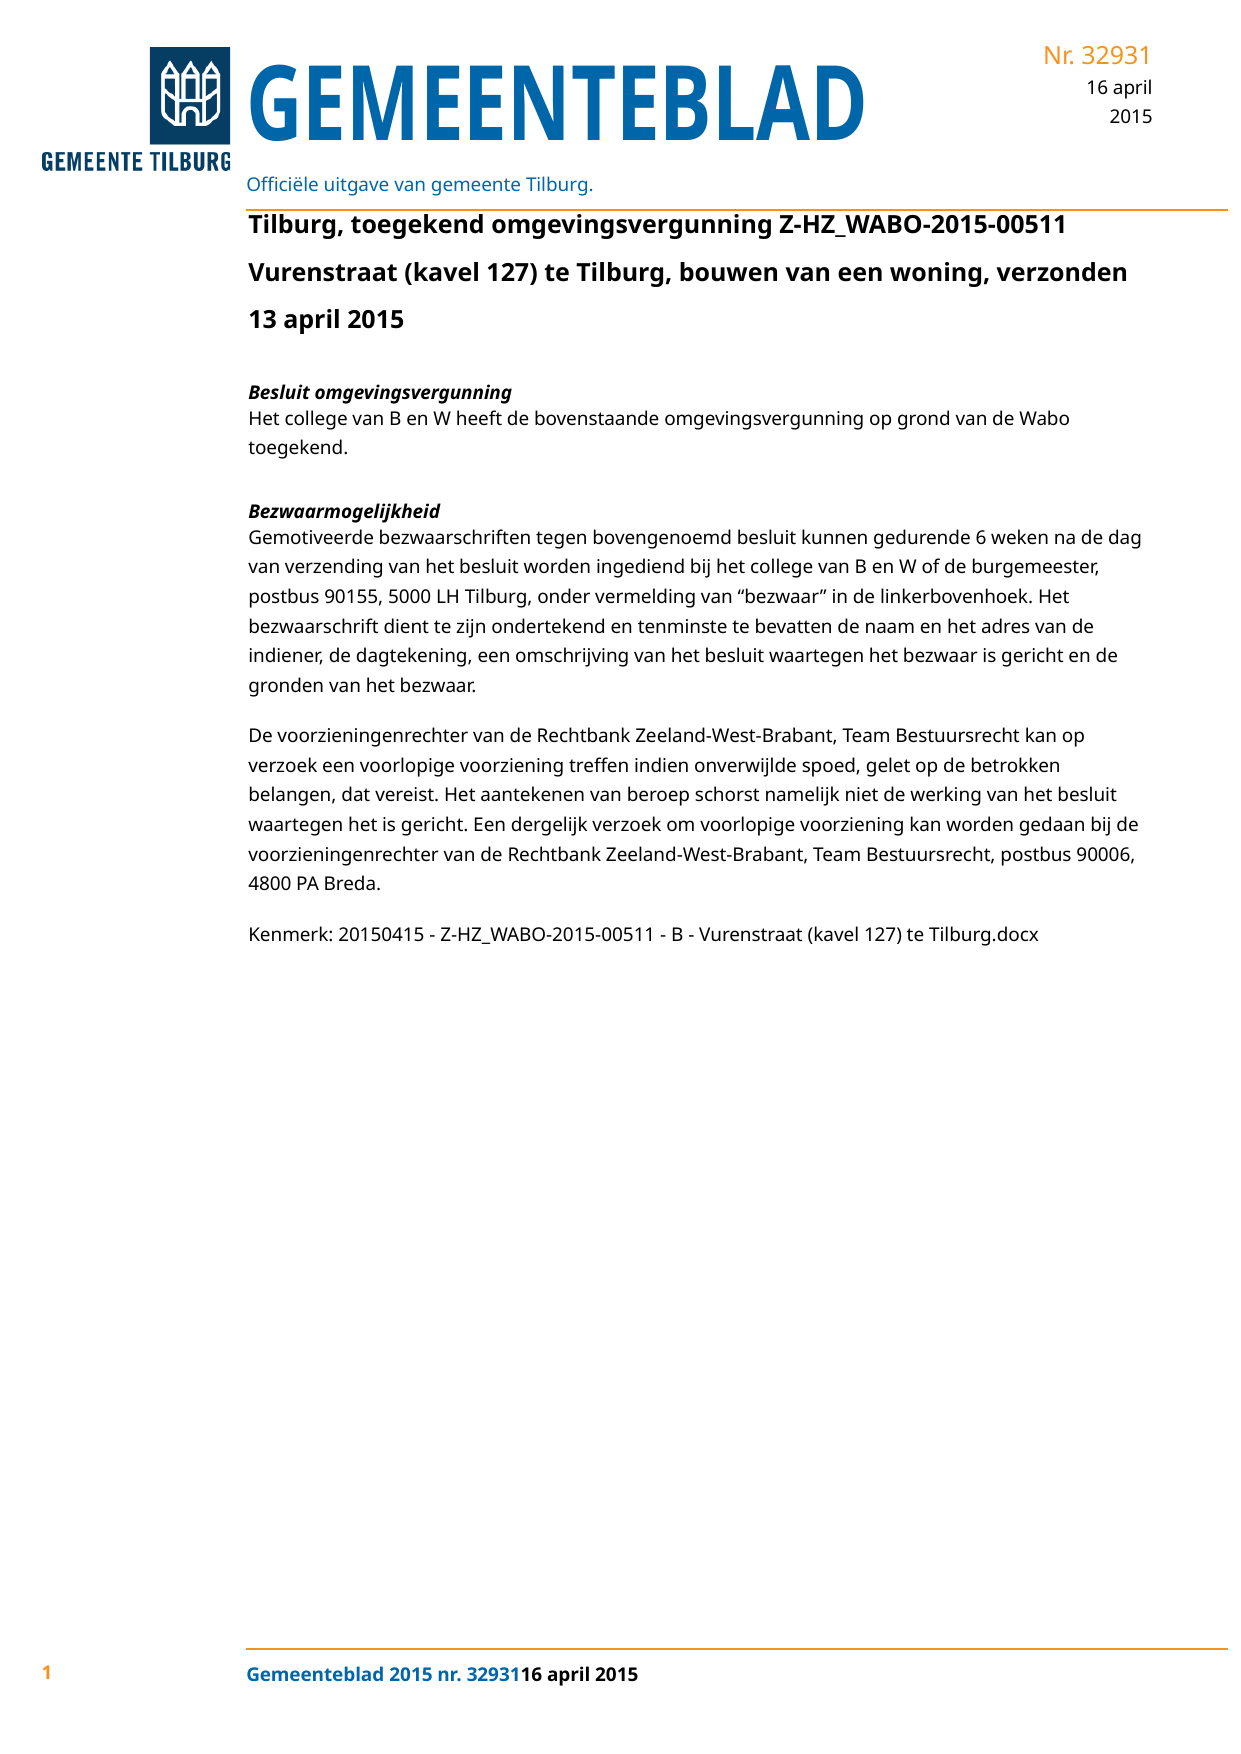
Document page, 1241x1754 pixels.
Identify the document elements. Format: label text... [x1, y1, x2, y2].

text Besluit omgevingsvergunning [248, 379, 1152, 405]
text Gemotiveerde bezwaarschriften tegen bovengenoemd besluit kunnen gedurende 6 weken na de dag van verzending van het besluit worden ingediend bij het college van B en W of de burgemeester, postbus 90155, 5000 LH Tilburg, onder vermelding van “bezwaar” in de linkerbovenhoek. Het bezwaarschrift dient te zijn ondertekend en tenminste te bevatten de naam en het adres van de indiener, de dagtekening, een omschrijving van het besluit waartegen het bezwaar is gericht en de gronden van het bezwaar. [248, 524, 1152, 698]
picture [41, 47, 231, 172]
text Kenmerk: 20150415 - Z-HZ_WABO-2015-00511 - B - Vurenstraat (kavel 127) te Tilburg.docx [248, 921, 1152, 946]
text Tilburg, toegekend omgevingsvergunning Z-HZ_WABO-2015-00511 Vurenstraat (kavel 127) te Tilburg, bouwen van een woning, verzonden 13 april 2015 [248, 211, 1152, 336]
text De voorzieningenrechter van de Rechtbank Zeeland-West-Brabant, Team Bestuursrecht kan op verzoek een voorlopige voorziening treffen indien onverwijlde spoed, gelet op de betrokken belangen, dat vereist. Het aantekenen van beroep schorst namelijk niet de werking van het besluit waartegen het is gericht. Een dergelijk verzoek om voorlopige voorziening kan worden gedaan bij de voorzieningenrechter van de Rechtbank Zeeland-West-Brabant, Team Bestuursrecht, postbus 90006, 4800 PA Breda. [248, 722, 1152, 896]
text Het college van B en W heeft de bovenstaande omgevingsvergunning op grond van de Wabo toegekend. [248, 405, 1152, 460]
text Bezwaarmogelijkheid [248, 498, 1152, 524]
